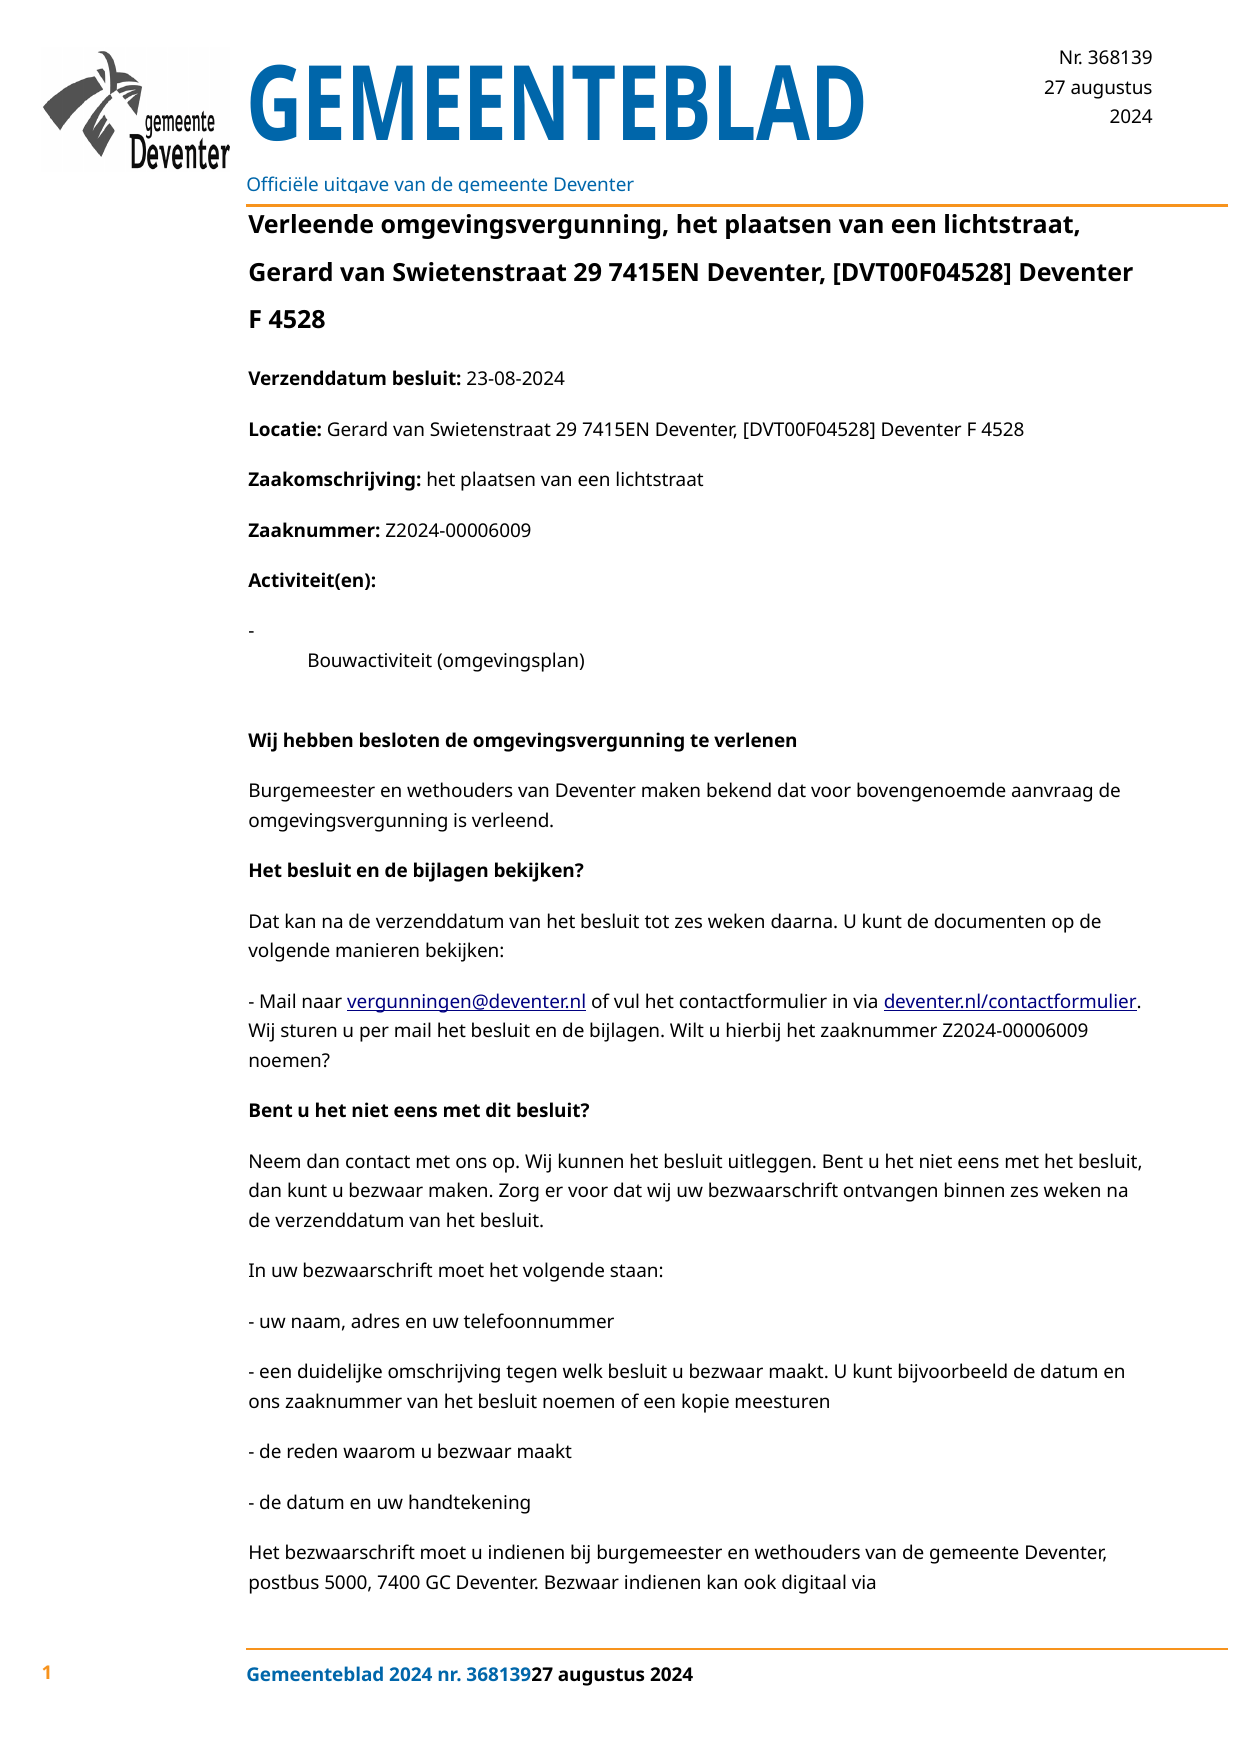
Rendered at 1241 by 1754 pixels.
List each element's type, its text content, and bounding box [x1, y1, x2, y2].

text Zaaknummer: Z2024-00006009 [248, 517, 1152, 542]
text Neem dan contact met ons op. Wij kunnen het besluit uitleggen. Bent u het niet eens met het besluit, dan kunt u bezwaar maken. Zorg er voor dat wij uw bezwaarschrift ontvangen binnen zes weken na de verzenddatum van het besluit. [248, 1148, 1152, 1233]
text Het bezwaarschrift moet u indienen bij burgemeester en wethouders van de gemeente Deventer, postbus 5000, 7400 GC Deventer. Bezwaar indienen kan ook digitaal via [248, 1539, 1152, 1594]
text - Mail naar vergunningen@deventer.nl of vul het contactformulier in via deventer.nl/contactformulier. Wij sturen u per mail het besluit en de bijlagen. Wilt u hierbij het zaaknummer Z2024-00006009 noemen? [248, 988, 1152, 1073]
text Verzenddatum besluit: 23-08-2024 [248, 366, 1152, 391]
text Activiteit(en): [248, 567, 1152, 593]
text Zaakomschrijving: het plaatsen van een lichtstraat [248, 466, 1152, 492]
text - de reden waarom u bezwaar maakt [248, 1438, 1152, 1464]
text Verleende omgevingsvergunning, het plaatsen van een lichtstraat, Gerard van Swietenstraat 29 7415EN Deventer, [DVT00F04528] Deventer F 4528 [248, 207, 1152, 336]
picture [41, 47, 231, 172]
text - uw naam, adres en uw telefoonnummer [248, 1308, 1152, 1334]
text Het besluit en de bijlagen bekijken? [248, 858, 1152, 883]
text Wij hebben besloten de omgevingsvergunning te verlenen [248, 727, 1152, 753]
text - de datum en uw handtekening [248, 1489, 1152, 1514]
text Burgemeester en wethouders van Deventer maken bekend dat voor bovengenoemde aanvraag de omgevingsvergunning is verleend. [248, 778, 1152, 833]
text Bent u het niet eens met dit besluit? [248, 1098, 1152, 1123]
text Locatie: Gerard van Swietenstraat 29 7415EN Deventer, [DVT00F04528] Deventer F 4528 [248, 416, 1152, 442]
text In uw bezwaarschrift moet het volgende staan: [248, 1258, 1152, 1283]
list Bouwactiviteit (omgevingsplan) [248, 647, 1152, 673]
text - een duidelijke omschrijving tegen welk besluit u bezwaar maakt. U kunt bijvoorbeeld de datum en ons zaaknummer van het besluit noemen of een kopie meesturen [248, 1358, 1152, 1414]
text Dat kan na de verzenddatum van het besluit tot zes weken daarna. U kunt de documenten op de volgende manieren bekijken: [248, 908, 1152, 963]
